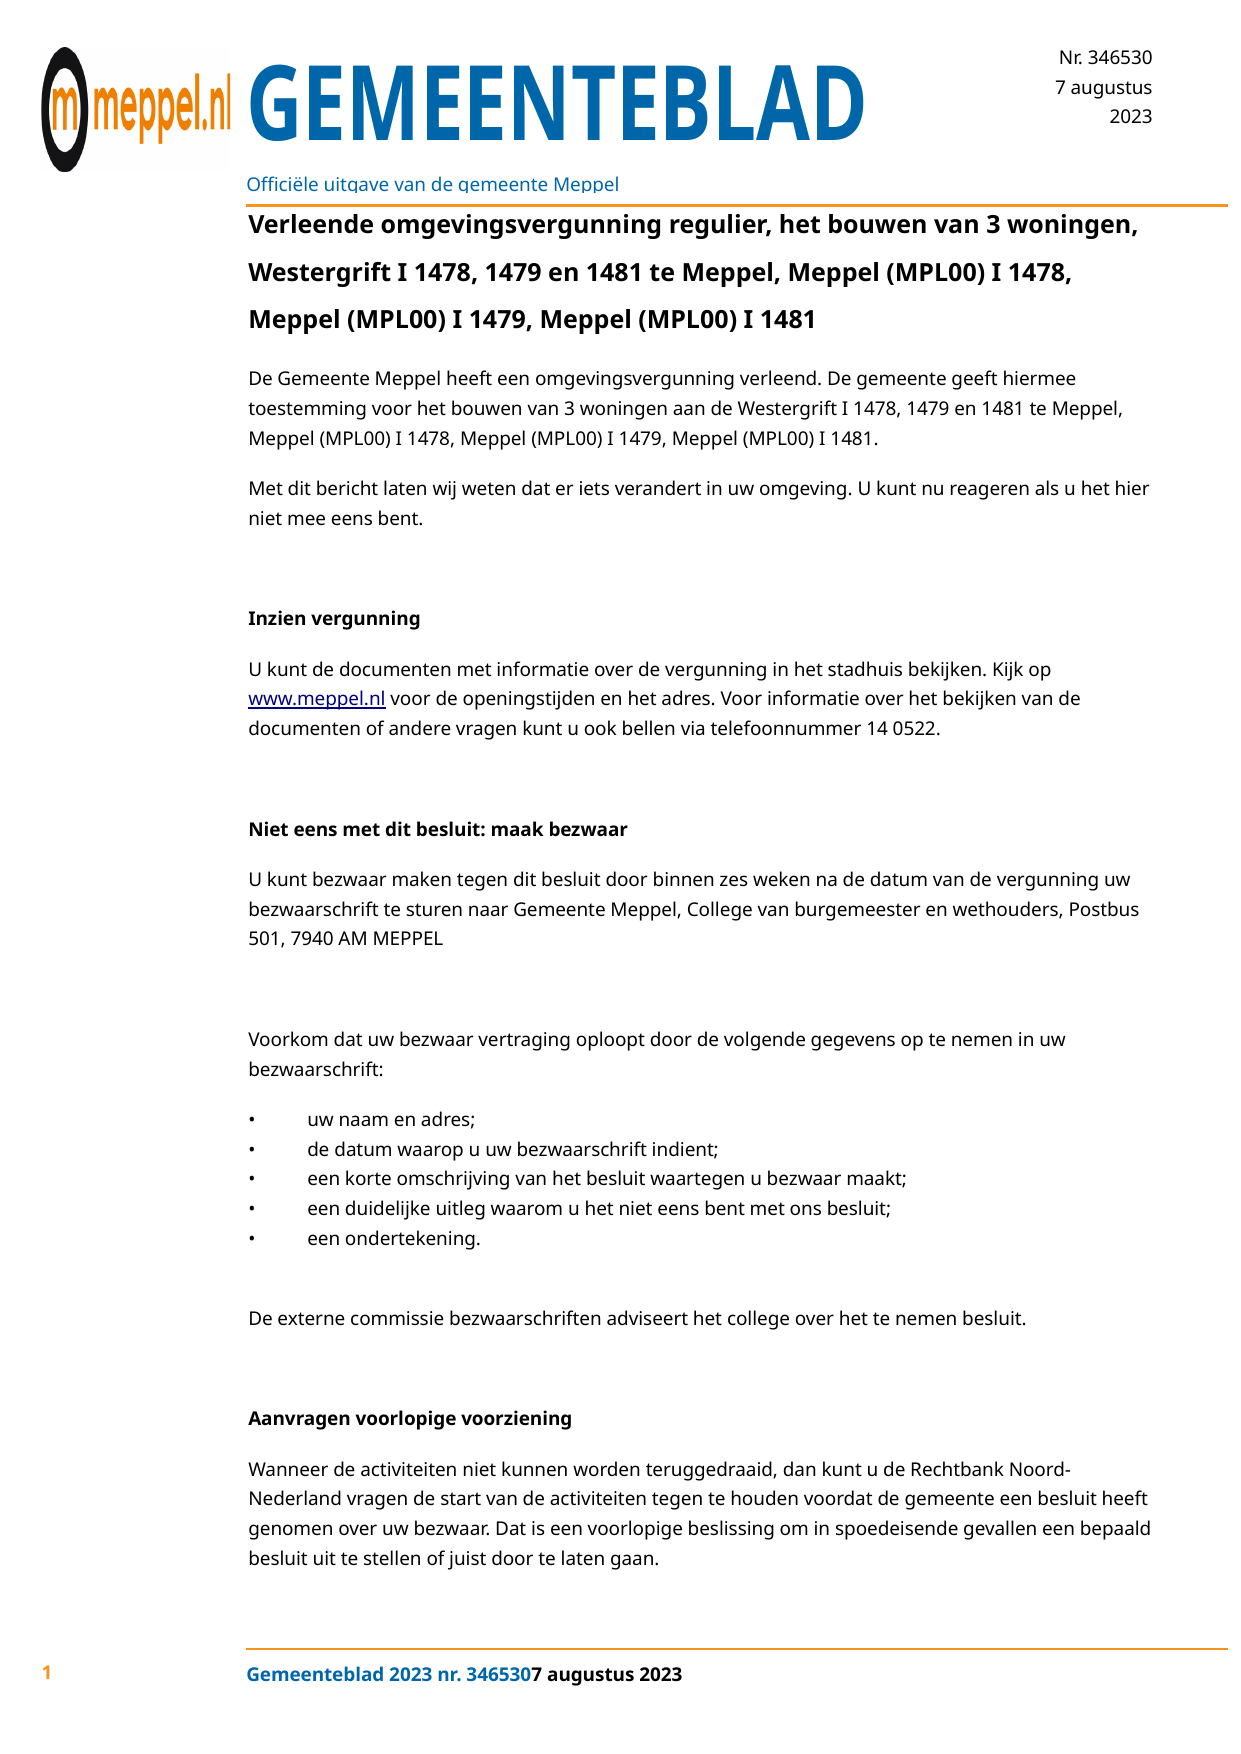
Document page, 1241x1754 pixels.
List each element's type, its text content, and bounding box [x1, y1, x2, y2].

text Niet eens met dit besluit: maak bezwaar [248, 816, 1152, 842]
text Wanneer de activiteiten niet kunnen worden teruggedraaid, dan kunt u de Rechtbank Noord-Nederland vragen de start van de activiteiten tegen te houden voordat de gemeente een besluit heeft genomen over uw bezwaar. Dat is een voorlopige beslissing om in spoedeisende gevallen een bepaald besluit uit te stellen of juist door te laten gaan. [248, 1456, 1152, 1570]
list de datum waarop u uw bezwaarschrift indient; [248, 1136, 1152, 1162]
text De Gemeente Meppel heeft een omgevingsvergunning verleend. De gemeente geeft hiermee toestemming voor het bouwen van 3 woningen aan de Westergrift I 1478, 1479 en 1481 te Meppel, Meppel (MPL00) I 1478, Meppel (MPL00) I 1479, Meppel (MPL00) I 1481. [248, 366, 1152, 450]
text Voorkom dat uw bezwaar vertraging oploopt door de volgende gegevens op te nemen in uw bezwaarschrift: [248, 1026, 1152, 1082]
text U kunt bezwaar maken tegen dit besluit door binnen zes weken na de datum van de vergunning uw bezwaarschrift te sturen naar Gemeente Meppel, College van burgemeester en wethouders, Postbus 501, 7940 AM MEPPEL [248, 866, 1152, 951]
list een korte omschrijving van het besluit waartegen u bezwaar maakt; [248, 1166, 1152, 1191]
list uw naam en adres; [248, 1106, 1152, 1132]
picture [41, 47, 231, 172]
list een duidelijke uitleg waarom u het niet eens bent met ons besluit; [248, 1195, 1152, 1221]
text Met dit bericht laten wij weten dat er iets verandert in uw omgeving. U kunt nu reageren als u het hier niet mee eens bent. [248, 475, 1152, 530]
text Aanvragen voorlopige voorziening [248, 1406, 1152, 1431]
text Inzien vergunning [248, 606, 1152, 631]
text U kunt de documenten met informatie over de vergunning in het stadhuis bekijken. Kijk op www.meppel.nl voor de openingstijden en het adres. Voor informatie over het bekijken van de documenten of andere vragen kunt u ook bellen via telefoonnummer 14 0522. [248, 656, 1152, 741]
list een ondertekening. [248, 1225, 1152, 1250]
text De externe commissie bezwaarschriften adviseert het college over het te nemen besluit. [248, 1305, 1152, 1330]
text Verleende omgevingsvergunning regulier, het bouwen van 3 woningen, Westergrift I 1478, 1479 en 1481 te Meppel, Meppel (MPL00) I 1478, Meppel (MPL00) I 1479, Meppel (MPL00) I 1481 [248, 207, 1152, 336]
